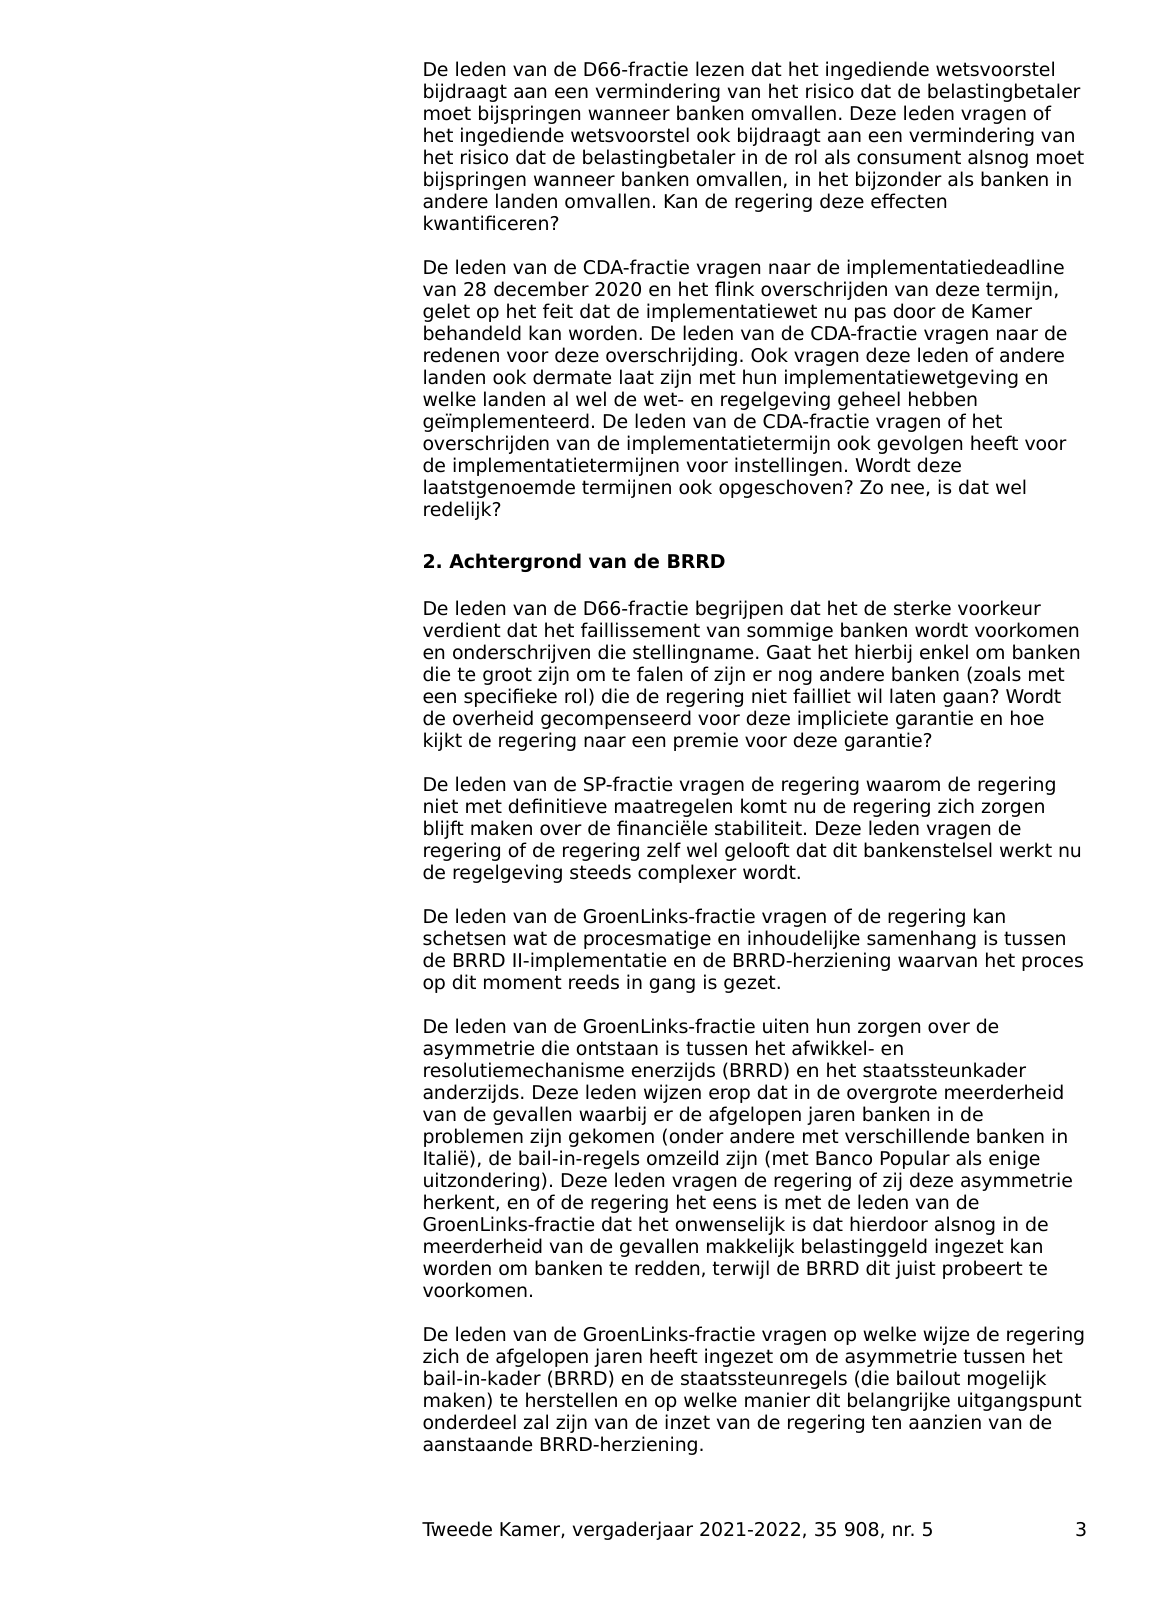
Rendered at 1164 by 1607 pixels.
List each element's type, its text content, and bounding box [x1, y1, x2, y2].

text De leden van de GroenLinks-fractie uiten hun zorgen over de asymmetrie die ontstaan is tussen het afwikkel- en resolutiemechanisme enerzijds (BRRD) en het staatssteunkader anderzijds. Deze leden wijzen erop dat in de overgrote meerderheid van de gevallen waarbij er de afgelopen jaren banken in de problemen zijn gekomen (onder andere met verschillende banken in Italië), de bail-in-regels omzeild zijn (met Banco Popular als enige uitzondering). Deze leden vragen de regering of zij deze asymmetrie herkent, en of de regering het eens is met de leden van de GroenLinks-fractie dat het onwenselijk is dat hierdoor alsnog in de meerderheid van de gevallen makkelijk belastinggeld ingezet kan worden om banken te redden, terwijl de BRRD dit juist probeert te voorkomen. [422, 1016, 1087, 1302]
text De leden van de D66-fractie begrijpen dat het de sterke voorkeur verdient dat het faillissement van sommige banken wordt voorkomen en onderschrijven die stellingname. Gaat het hierbij enkel om banken die te groot zijn om te falen of zijn er nog andere banken (zoals met een specifieke rol) die de regering niet failliet wil laten gaan? Wordt de overheid gecompenseerd voor deze impliciete garantie en hoe kijkt de regering naar een premie voor deze garantie? [422, 598, 1087, 752]
text De leden van de SP-fractie vragen de regering waarom de regering niet met definitieve maatregelen komt nu de regering zich zorgen blijft maken over de financiële stabiliteit. Deze leden vragen de regering of de regering zelf wel gelooft dat dit bankenstelsel werkt nu de regelgeving steeds complexer wordt. [422, 774, 1087, 884]
text De leden van de GroenLinks-fractie vragen op welke wijze de regering zich de afgelopen jaren heeft ingezet om de asymmetrie tussen het bail-in-kader (BRRD) en de staatssteunregels (die bailout mogelijk maken) te herstellen en op welke manier dit belangrijke uitgangspunt onderdeel zal zijn van de inzet van de regering ten aanzien van de aanstaande BRRD-herziening. [422, 1324, 1087, 1456]
subtitle 2. Achtergrond van de BRRD [422, 551, 1087, 573]
text De leden van de D66-fractie lezen dat het ingediende wetsvoorstel bijdraagt aan een vermindering van het risico dat de belastingbetaler moet bijspringen wanneer banken omvallen. Deze leden vragen of het ingediende wetsvoorstel ook bijdraagt aan een vermindering van het risico dat de belastingbetaler in de rol als consument alsnog moet bijspringen wanneer banken omvallen, in het bijzonder als banken in andere landen omvallen. Kan de regering deze effecten kwantificeren? [422, 59, 1087, 235]
text De leden van de GroenLinks-fractie vragen of de regering kan schetsen wat de procesmatige en inhoudelijke samenhang is tussen de BRRD II-implementatie en de BRRD-herziening waarvan het proces op dit moment reeds in gang is gezet. [422, 906, 1087, 994]
text De leden van de CDA-fractie vragen naar de implementatiedeadline van 28 december 2020 en het flink overschrijden van deze termijn, gelet op het feit dat de implementatiewet nu pas door de Kamer behandeld kan worden. De leden van de CDA-fractie vragen naar de redenen voor deze overschrijding. Ook vragen deze leden of andere landen ook dermate laat zijn met hun implementatiewetgeving en welke landen al wel de wet- en regelgeving geheel hebben geïmplementeerd. De leden van de CDA-fractie vragen of het overschrijden van de implementatietermijn ook gevolgen heeft voor de implementatietermijnen voor instellingen. Wordt deze laatstgenoemde termijnen ook opgeschoven? Zo nee, is dat wel redelijk? [422, 257, 1087, 521]
